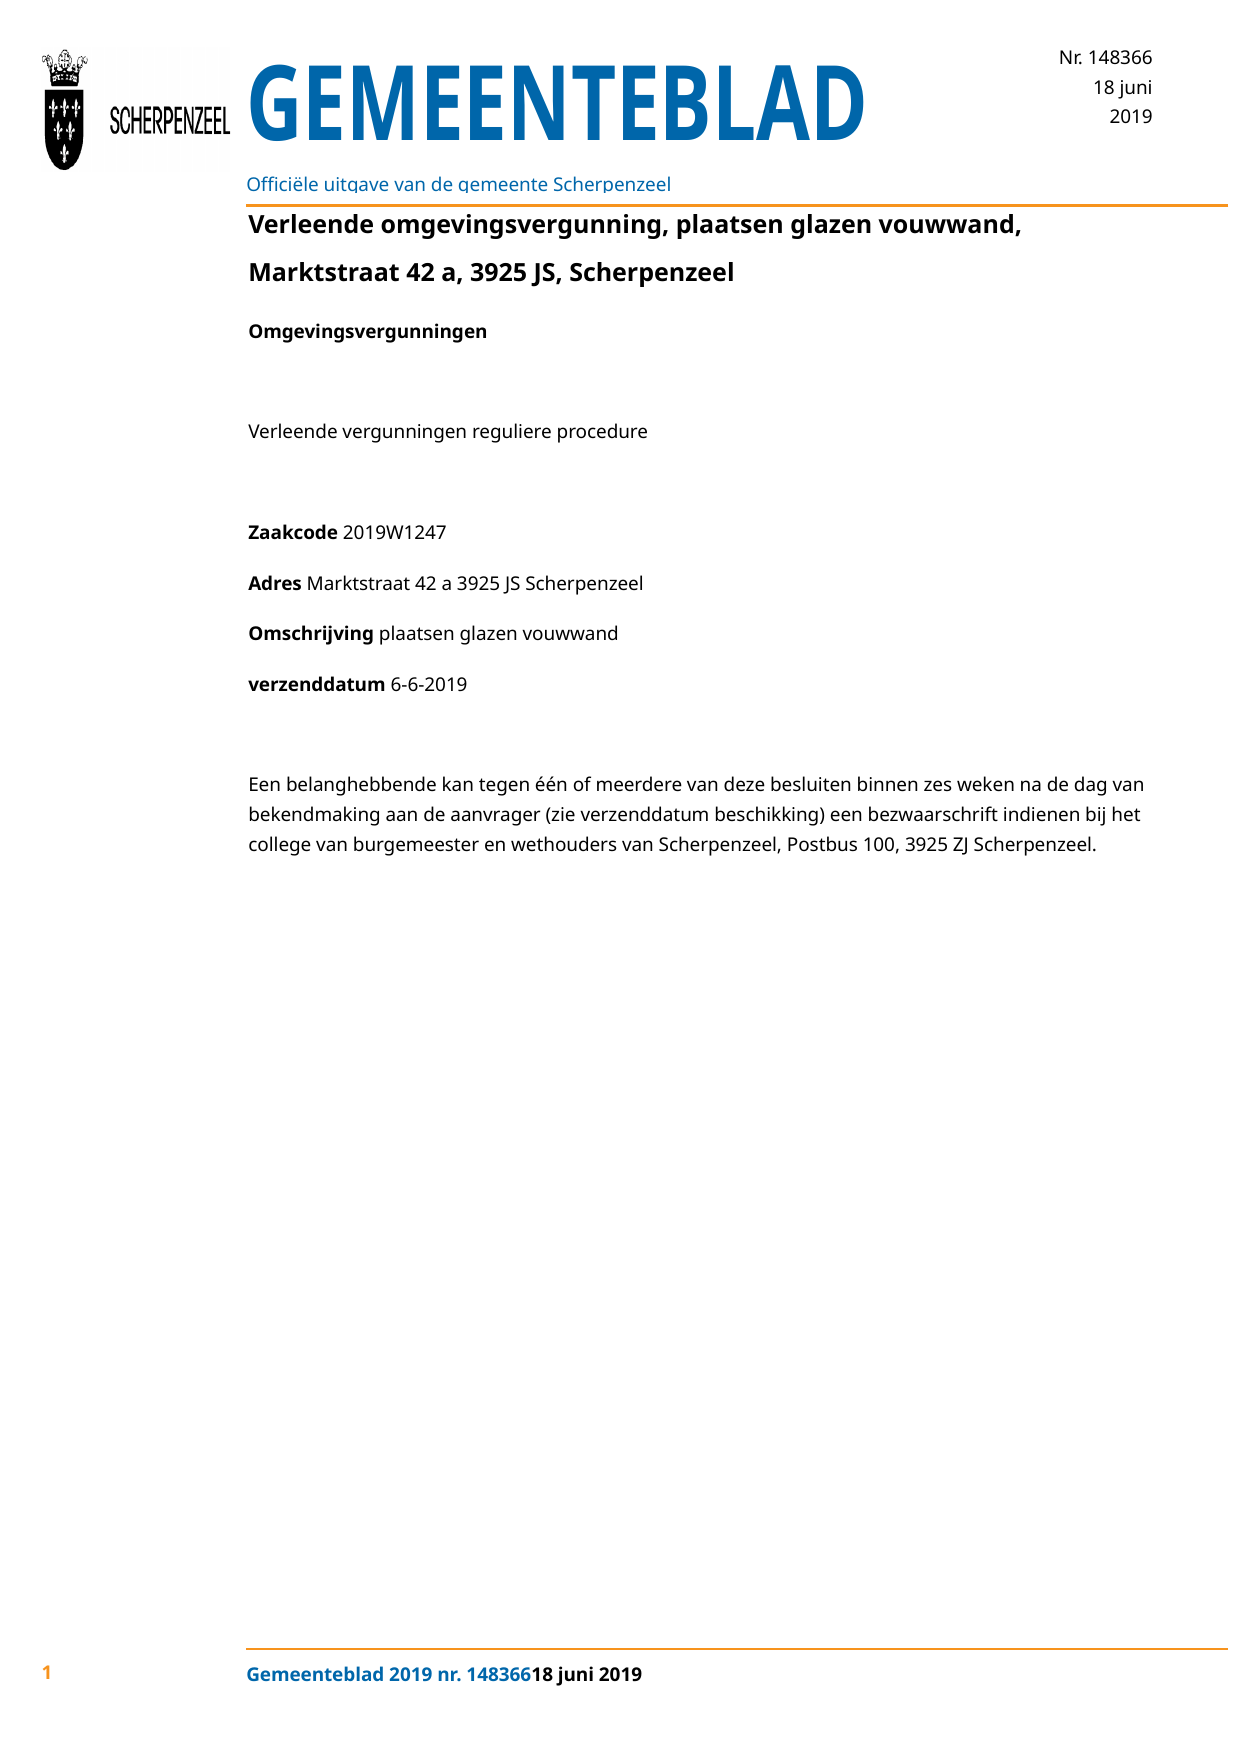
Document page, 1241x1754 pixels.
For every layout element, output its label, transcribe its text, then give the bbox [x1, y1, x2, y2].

text Verleende vergunningen reguliere procedure [248, 419, 1152, 444]
text Een belanghebbende kan tegen één of meerdere van deze besluiten binnen zes weken na de dag van bekendmaking aan de aanvrager (zie verzenddatum beschikking) een bezwaarschrift indienen bij het college van burgemeester en wethouders van Scherpenzeel, Postbus 100, 3925 ZJ Scherpenzeel. [248, 772, 1152, 857]
text Omschrijving plaatsen glazen vouwwand [248, 620, 1152, 646]
text Omgevingsvergunningen [248, 318, 1152, 344]
text verzenddatum 6-6-2019 [248, 671, 1152, 697]
text Verleende omgevingsvergunning, plaatsen glazen vouwwand, Marktstraat 42 a, 3925 JS, Scherpenzeel [248, 207, 1152, 288]
picture [41, 47, 231, 172]
text Adres Marktstraat 42 a 3925 JS Scherpenzeel [248, 570, 1152, 596]
text Zaakcode 2019W1247 [248, 519, 1152, 545]
